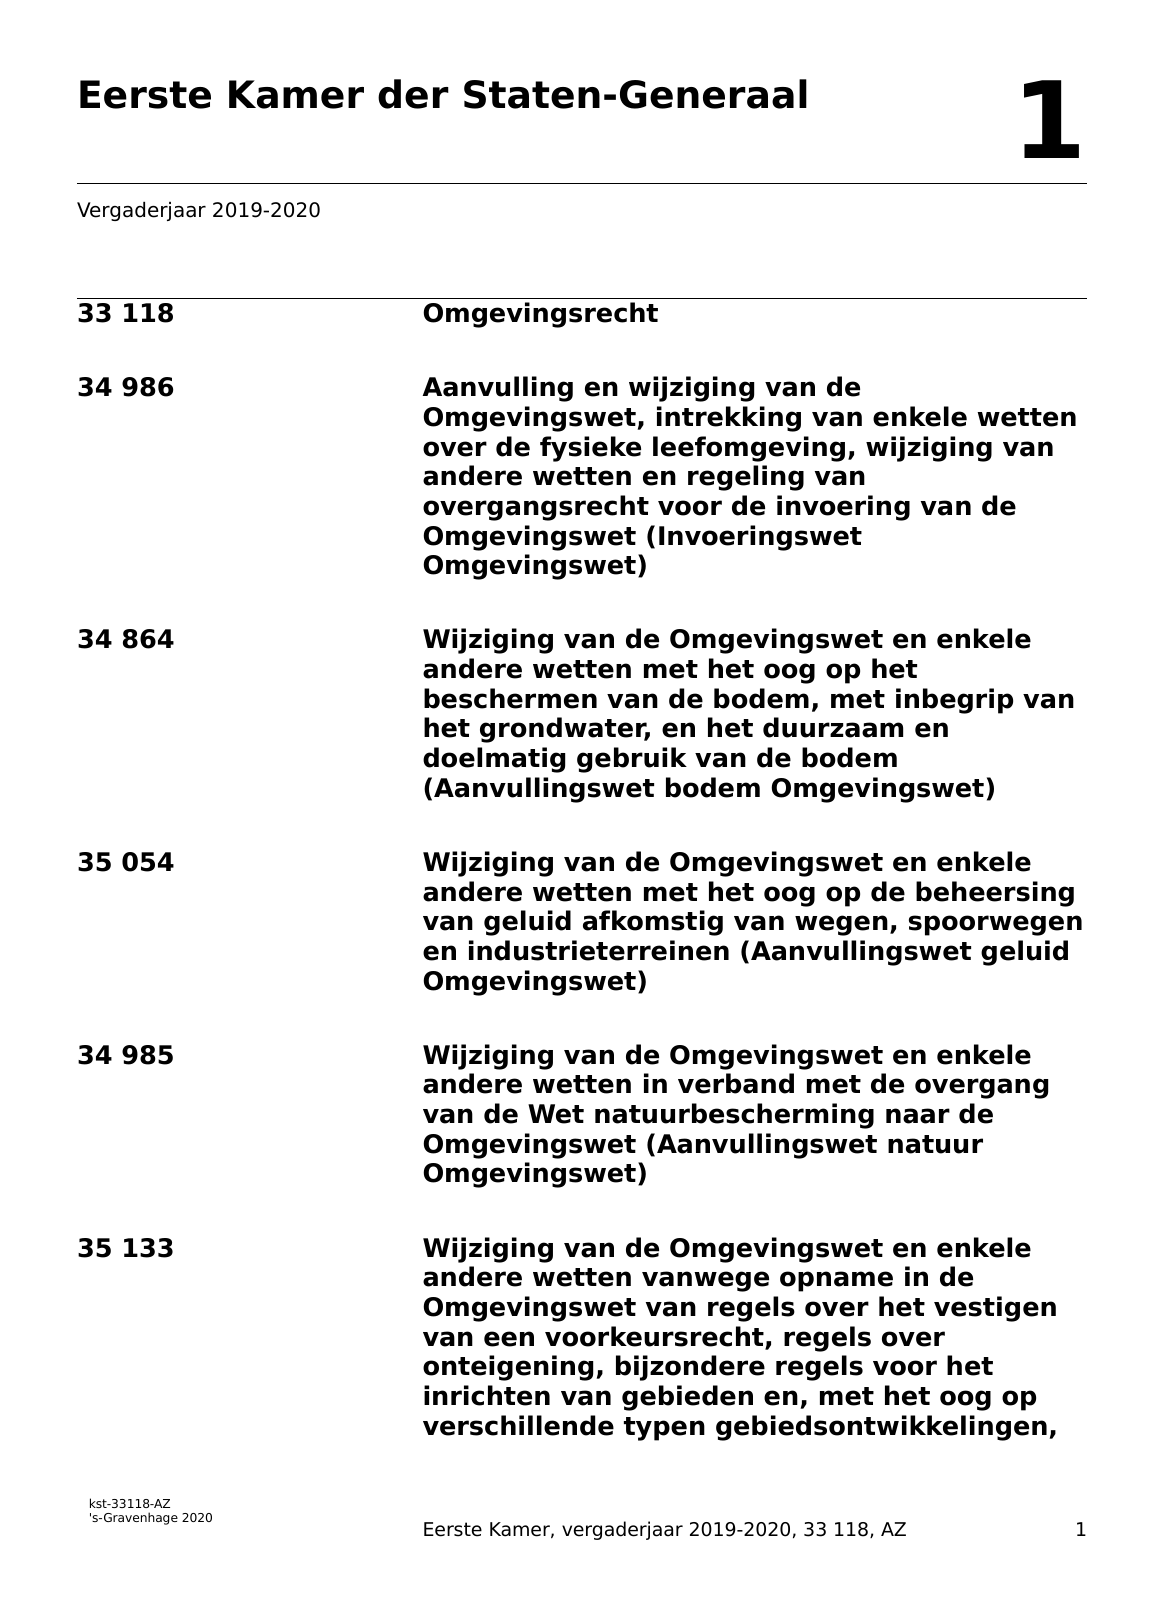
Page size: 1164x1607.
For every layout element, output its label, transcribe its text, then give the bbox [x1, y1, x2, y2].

table_header Eerste Kamer der Staten-Generaal [77, 59, 886, 183]
subtitle 34 985 Wijziging van de Omgevingswet en enkele andere wetten in verband met de overgang van de Wet natuurbescherming naar de Omgevingswet (Aanvullingswet natuur Omgevingswet) [77, 1041, 1087, 1189]
subtitle 34 864 Wijziging van de Omgevingswet en enkele andere wetten met het oog op het beschermen van de bodem, met inbegrip van het grondwater, en het duurzaam en doelmatig gebruik van de bodem (Aanvullingswet bodem Omgevingswet) [77, 625, 1087, 803]
subtitle 35 054 Wijziging van de Omgevingswet en enkele andere wetten met het oog op de beheersing van geluid afkomstig van wegen, spoorwegen en industrieterreinen (Aanvullingswet geluid Omgevingswet) [77, 848, 1087, 996]
text kst-33118-AZ [88, 1497, 323, 1511]
table_header 1 [886, 59, 1087, 183]
subtitle 34 986 Aanvulling en wijziging van de Omgevingswet, intrekking van enkele wetten over de fysieke leefomgeving, wijziging van andere wetten en regeling van overgangsrecht voor de invoering van de Omgevingswet (Invoeringswet Omgevingswet) [77, 373, 1087, 581]
subtitle 35 133 Wijziging van de Omgevingswet en enkele andere wetten vanwege opname in de Omgevingswet van regels over het vestigen van een voorkeursrecht, regels over onteigening, bijzondere regels voor het inrichten van gebieden en, met het oog op verschillende typen gebiedsontwikkelingen, [77, 1233, 1087, 1441]
text 's-Gravenhage 2020 [88, 1511, 323, 1525]
subtitle 33 118 Omgevingsrecht [77, 299, 1087, 329]
table_cell Vergaderjaar 2019-2020 [77, 184, 1087, 298]
